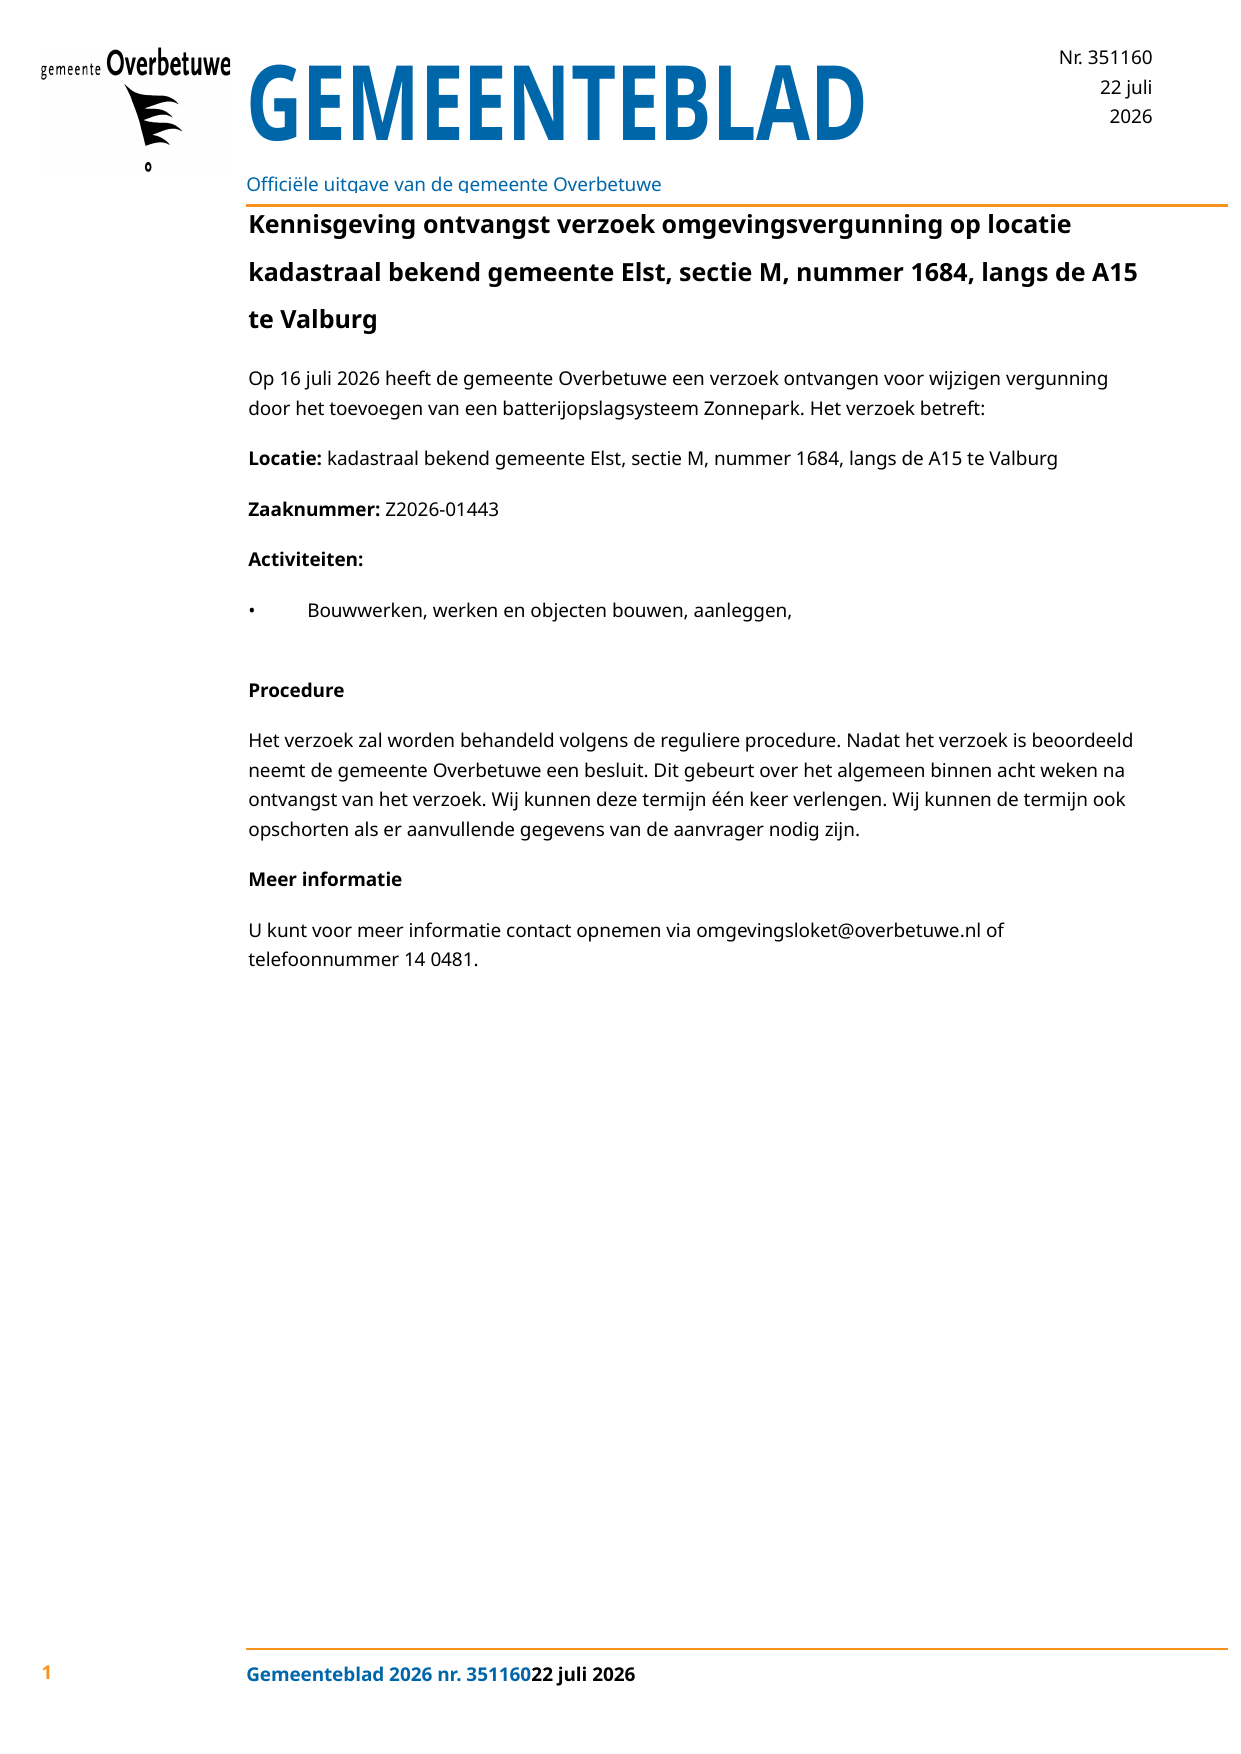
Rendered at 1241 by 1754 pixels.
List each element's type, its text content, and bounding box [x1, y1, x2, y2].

text Op 16 juli 2026 heeft de gemeente Overbetuwe een verzoek ontvangen voor wijzigen vergunning door het toevoegen van een batterijopslagsysteem Zonnepark. Het verzoek betreft: [248, 366, 1152, 421]
text Meer informatie [248, 866, 1152, 892]
text Kennisgeving ontvangst verzoek omgevingsvergunning op locatie kadastraal bekend gemeente Elst, sectie M, nummer 1684, langs de A15 te Valburg [248, 207, 1152, 336]
picture [41, 47, 231, 172]
text Activiteiten: [248, 546, 1152, 572]
text Procedure [248, 677, 1152, 702]
text Zaaknummer: Z2026-01443 [248, 496, 1152, 522]
list Bouwwerken, werken en objecten bouwen, aanleggen, [248, 597, 1152, 622]
text U kunt voor meer informatie contact opnemen via omgevingsloket@overbetuwe.nl of telefoonnummer 14 0481. [248, 917, 1152, 972]
text Het verzoek zal worden behandeld volgens de reguliere procedure. Nadat het verzoek is beoordeeld neemt de gemeente Overbetuwe een besluit. Dit gebeurt over het algemeen binnen acht weken na ontvangst van het verzoek. Wij kunnen deze termijn één keer verlengen. Wij kunnen de termijn ook opschorten als er aanvullende gegevens van de aanvrager nodig zijn. [248, 727, 1152, 842]
text Locatie: kadastraal bekend gemeente Elst, sectie M, nummer 1684, langs de A15 te Valburg [248, 446, 1152, 471]
